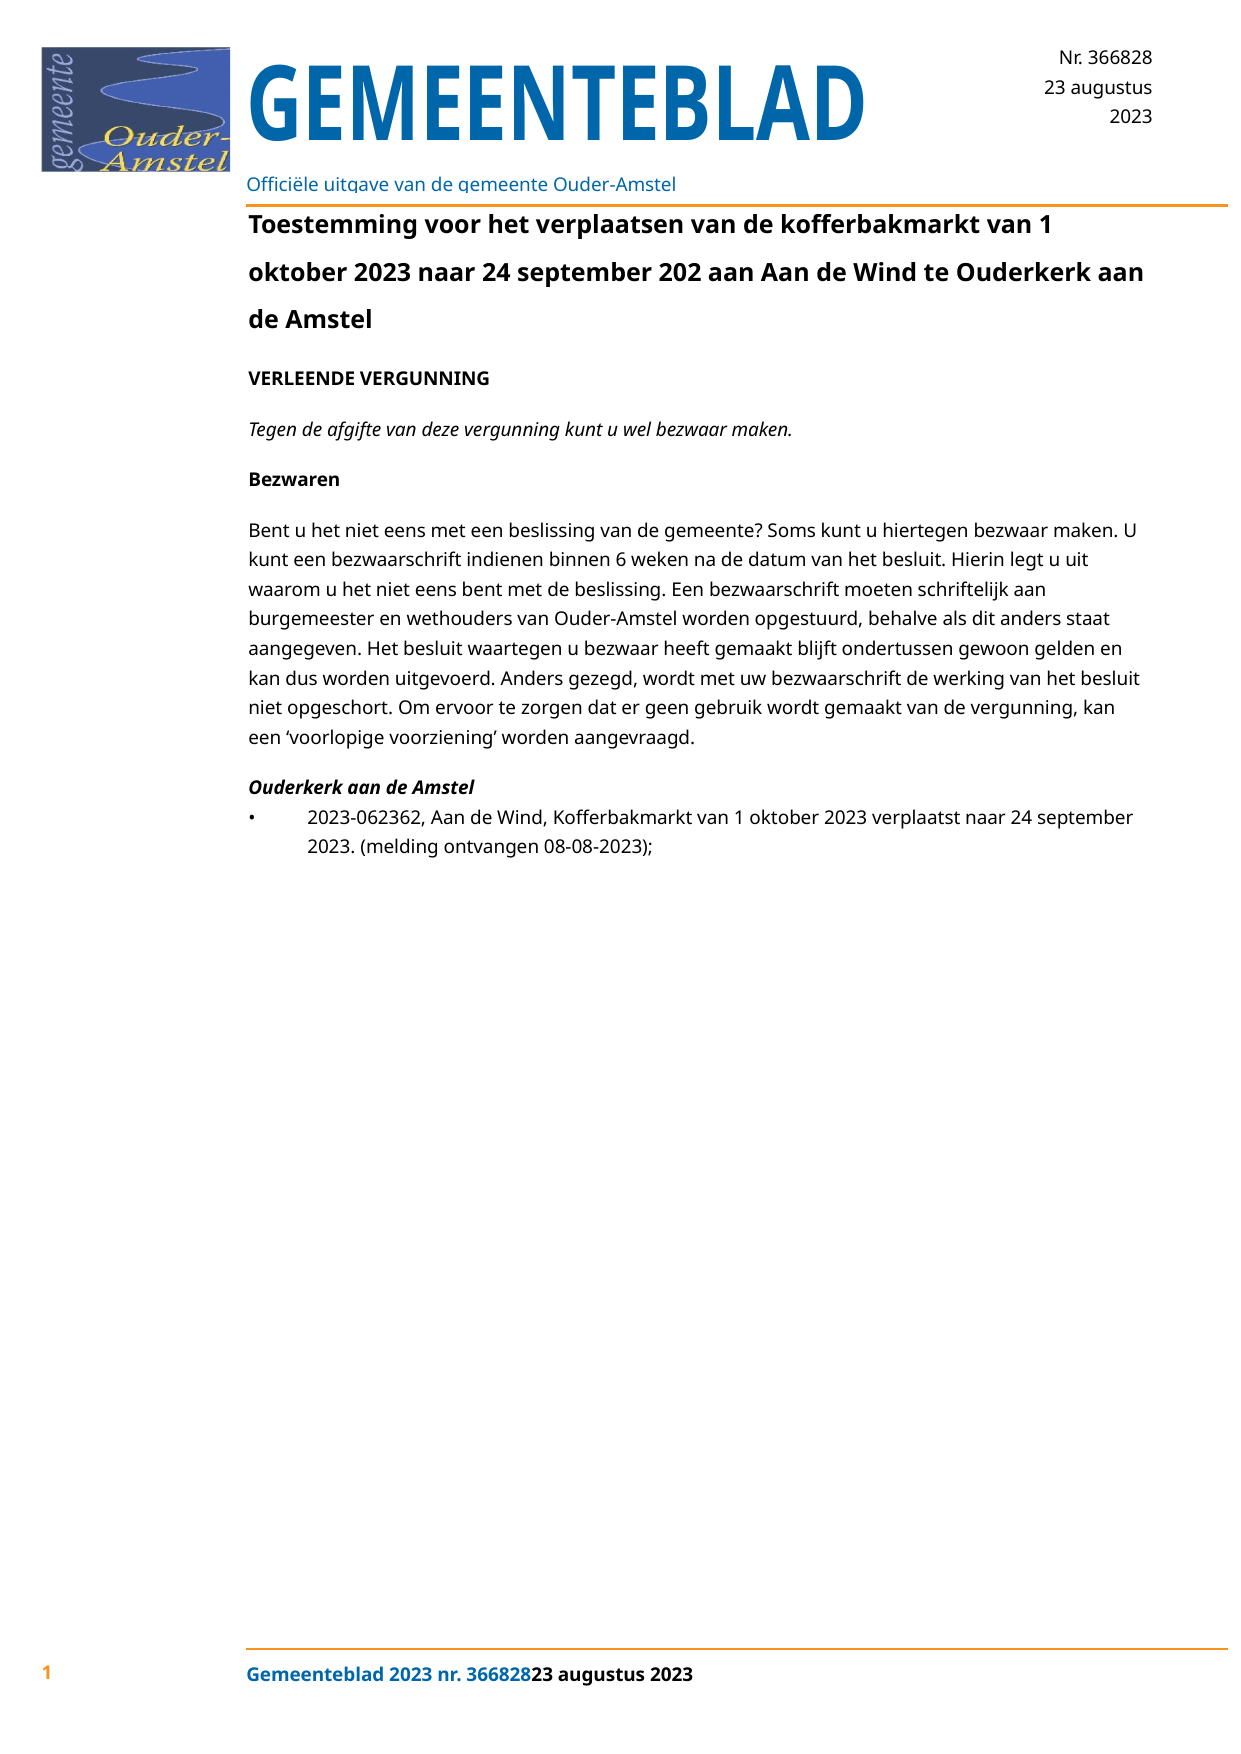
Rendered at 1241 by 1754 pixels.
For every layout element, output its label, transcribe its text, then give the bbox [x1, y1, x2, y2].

text Bent u het niet eens met een beslissing van de gemeente? Soms kunt u hiertegen bezwaar maken. U kunt een bezwaarschrift indienen binnen 6 weken na de datum van het besluit. Hierin legt u uit waarom u het niet eens bent met de beslissing. Een bezwaarschrift moeten schriftelijk aan burgemeester en wethouders van Ouder-Amstel worden opgestuurd, behalve als dit anders staat aangegeven. Het besluit waartegen u bezwaar heeft gemaakt blijft ondertussen gewoon gelden en kan dus worden uitgevoerd. Anders gezegd, wordt met uw bezwaarschrift de werking van het besluit niet opgeschort. Om ervoor te zorgen dat er geen gebruik wordt gemaakt van de vergunning, kan een ‘voorlopige voorziening’ worden aangevraagd. [248, 517, 1152, 749]
text Bezwaren [248, 466, 1152, 492]
text Tegen de afgifte van deze vergunning kunt u wel bezwaar maken. [248, 416, 1152, 442]
text Ouderkerk aan de Amstel [248, 774, 1152, 800]
text VERLEENDE VERGUNNING [248, 366, 1152, 391]
picture [41, 47, 231, 172]
list 2023-062362, Aan de Wind, Kofferbakmarkt van 1 oktober 2023 verplaatst naar 24 september 2023. (melding ontvangen 08-08-2023); [248, 804, 1152, 859]
text Toestemming voor het verplaatsen van de kofferbakmarkt van 1 oktober 2023 naar 24 september 202 aan Aan de Wind te Ouderkerk aan de Amstel [248, 207, 1152, 336]
